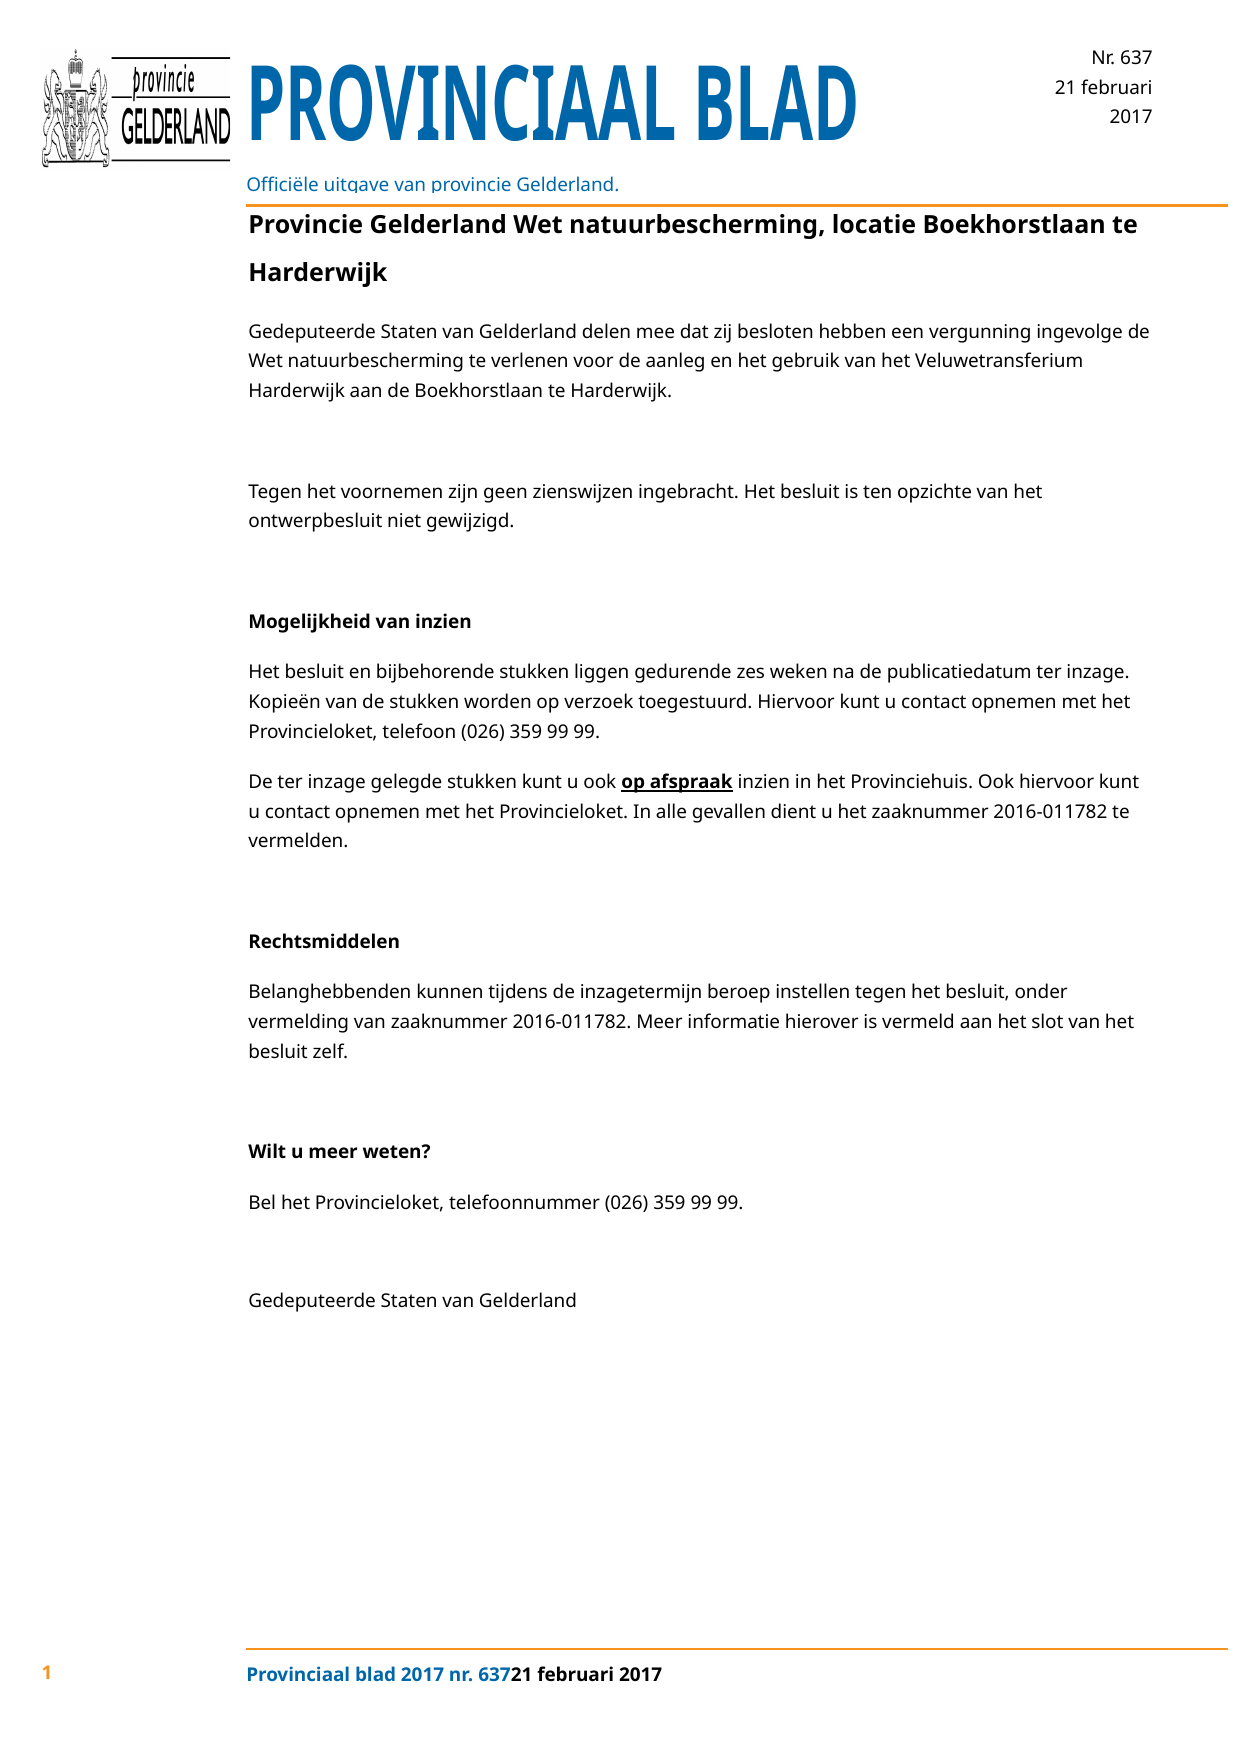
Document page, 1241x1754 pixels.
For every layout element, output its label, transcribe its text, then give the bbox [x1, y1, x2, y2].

text De ter inzage gelegde stukken kunt u ook op afspraak inzien in het Provinciehuis. Ook hiervoor kunt u contact opnemen met het Provincieloket. In alle gevallen dient u het zaaknummer 2016-011782 te vermelden. [248, 768, 1152, 853]
text Gedeputeerde Staten van Gelderland [248, 1287, 1152, 1313]
text Bel het Provincieloket, telefoonnummer (026) 359 99 99. [248, 1189, 1152, 1215]
text Gedeputeerde Staten van Gelderland delen mee dat zij besloten hebben een vergunning ingevolge de Wet natuurbescherming te verlenen voor de aanleg en het gebruik van het Veluwetransferium Harderwijk aan de Boekhorstlaan te Harderwijk. [248, 318, 1152, 403]
text Rechtsmiddelen [248, 928, 1152, 954]
text Mogelijkheid van inzien [248, 608, 1152, 634]
text Het besluit en bijbehorende stukken liggen gedurende zes weken na de publicatiedatum ter inzage. Kopieën van de stukken worden op verzoek toegestuurd. Hiervoor kunt u contact opnemen met het Provincieloket, telefoon (026) 359 99 99. [248, 659, 1152, 744]
text Wilt u meer weten? [248, 1139, 1152, 1164]
picture [41, 47, 231, 172]
text Belanghebbenden kunnen tijdens de inzagetermijn beroep instellen tegen het besluit, onder vermelding van zaaknummer 2016-011782. Meer informatie hierover is vermeld aan het slot van het besluit zelf. [248, 979, 1152, 1064]
text Tegen het voornemen zijn geen zienswijzen ingebracht. Het besluit is ten opzichte van het ontwerpbesluit niet gewijzigd. [248, 478, 1152, 533]
text Provincie Gelderland Wet natuurbescherming, locatie Boekhorstlaan te Harderwijk [248, 207, 1152, 288]
